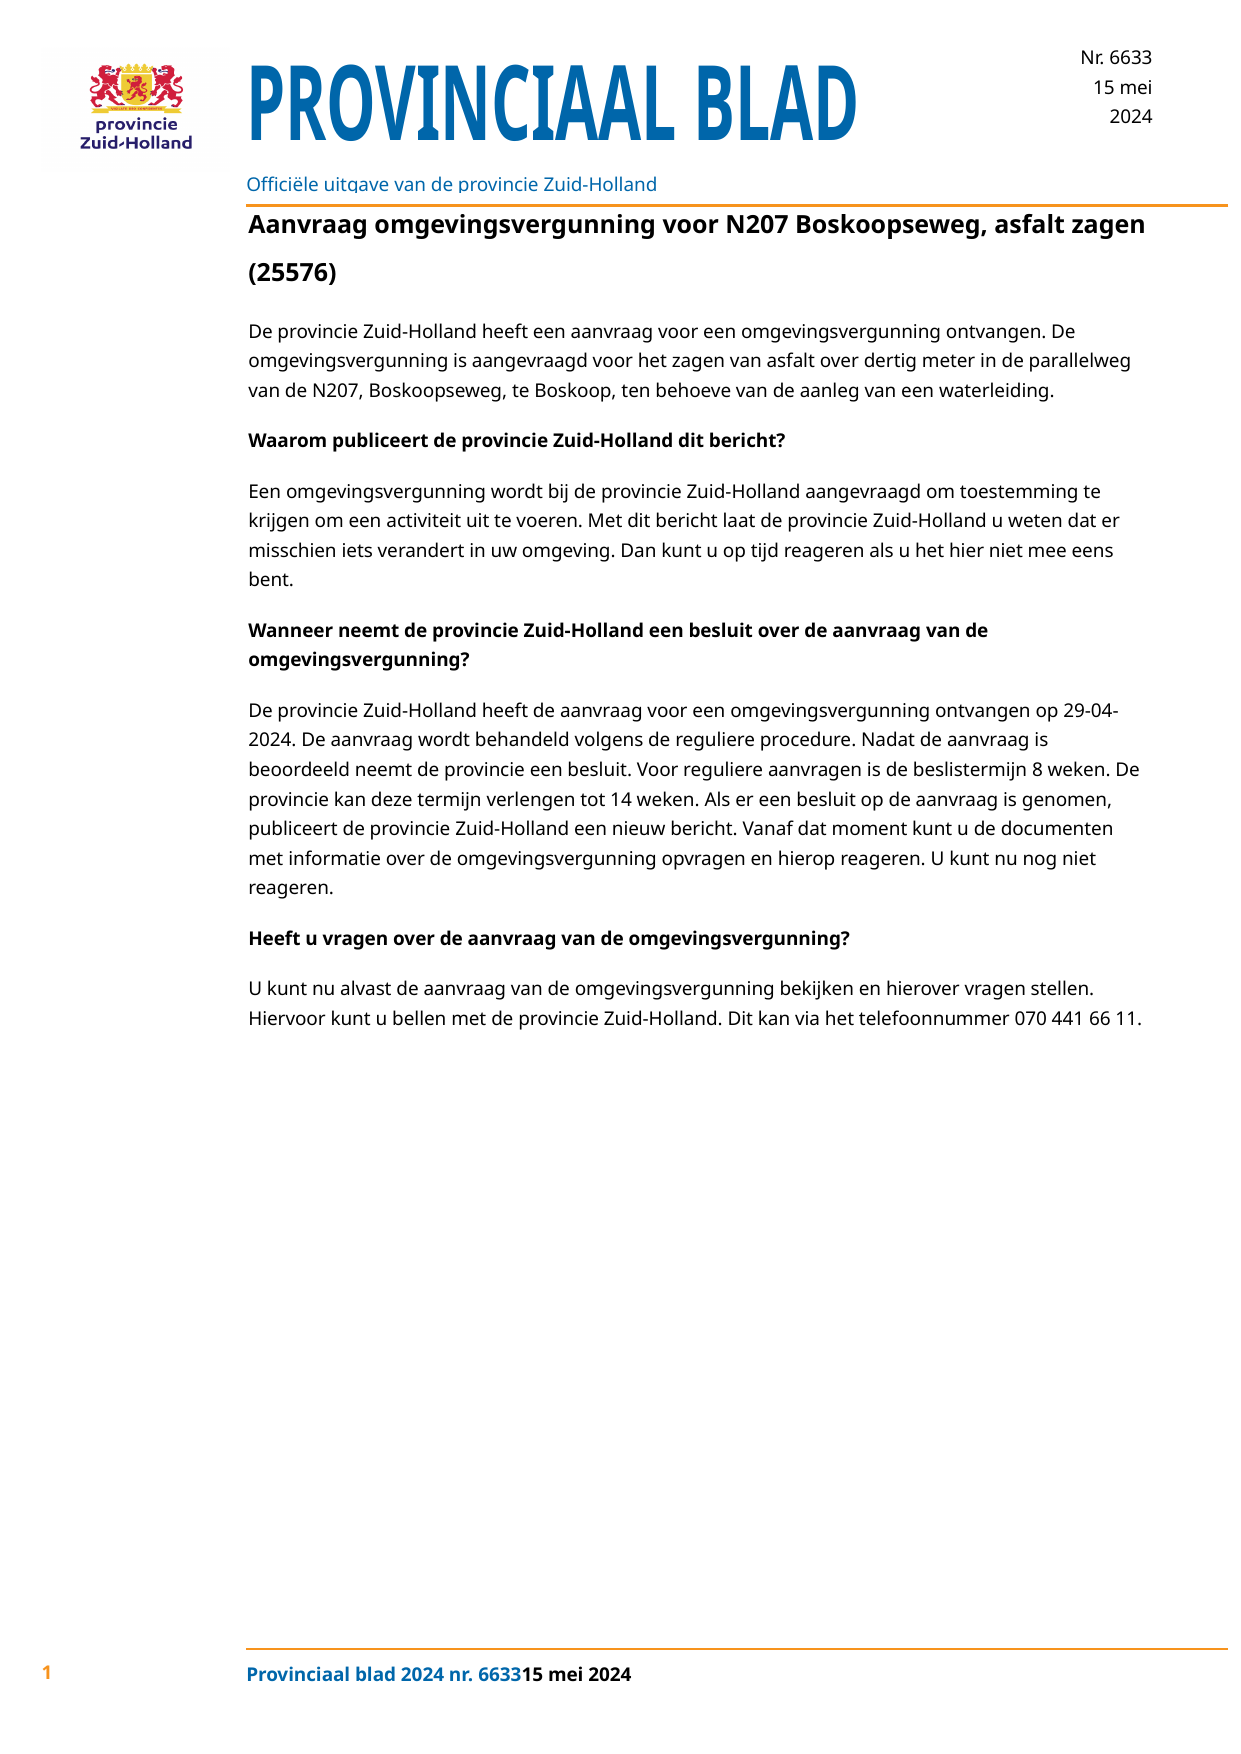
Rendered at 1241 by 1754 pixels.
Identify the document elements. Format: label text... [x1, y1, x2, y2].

picture [41, 47, 231, 172]
text Waarom publiceert de provincie Zuid-Holland dit bericht? [248, 427, 1152, 453]
text De provincie Zuid-Holland heeft een aanvraag voor een omgevingsvergunning ontvangen. De omgevingsvergunning is aangevraagd voor het zagen van asfalt over dertig meter in de parallelweg van de N207, Boskoopseweg, te Boskoop, ten behoeve van de aanleg van een waterleiding. [248, 318, 1152, 403]
text Een omgevingsvergunning wordt bij de provincie Zuid-Holland aangevraagd om toestemming te krijgen om een activiteit uit te voeren. Met dit bericht laat de provincie Zuid-Holland u weten dat er misschien iets verandert in uw omgeving. Dan kunt u op tijd reageren als u het hier niet mee eens bent. [248, 478, 1152, 592]
text Wanneer neemt de provincie Zuid-Holland een besluit over de aanvraag van de omgevingsvergunning? [248, 617, 1152, 672]
text De provincie Zuid-Holland heeft de aanvraag voor een omgevingsvergunning ontvangen op 29-04-2024. De aanvraag wordt behandeld volgens de reguliere procedure. Nadat de aanvraag is beoordeeld neemt de provincie een besluit. Voor reguliere aanvragen is de beslistermijn 8 weken. De provincie kan deze termijn verlengen tot 14 weken. Als er een besluit op de aanvraag is genomen, publiceert de provincie Zuid-Holland een nieuw bericht. Vanaf dat moment kunt u de documenten met informatie over de omgevingsvergunning opvragen en hierop reageren. U kunt nu nog niet reageren. [248, 697, 1152, 900]
text Aanvraag omgevingsvergunning voor N207 Boskoopseweg, asfalt zagen (25576) [248, 207, 1152, 288]
text U kunt nu alvast de aanvraag van de omgevingsvergunning bekijken en hierover vragen stellen. Hiervoor kunt u bellen met de provincie Zuid-Holland. Dit kan via het telefoonnummer 070 441 66 11. [248, 975, 1152, 1031]
text Heeft u vragen over de aanvraag van de omgevingsvergunning? [248, 925, 1152, 951]
